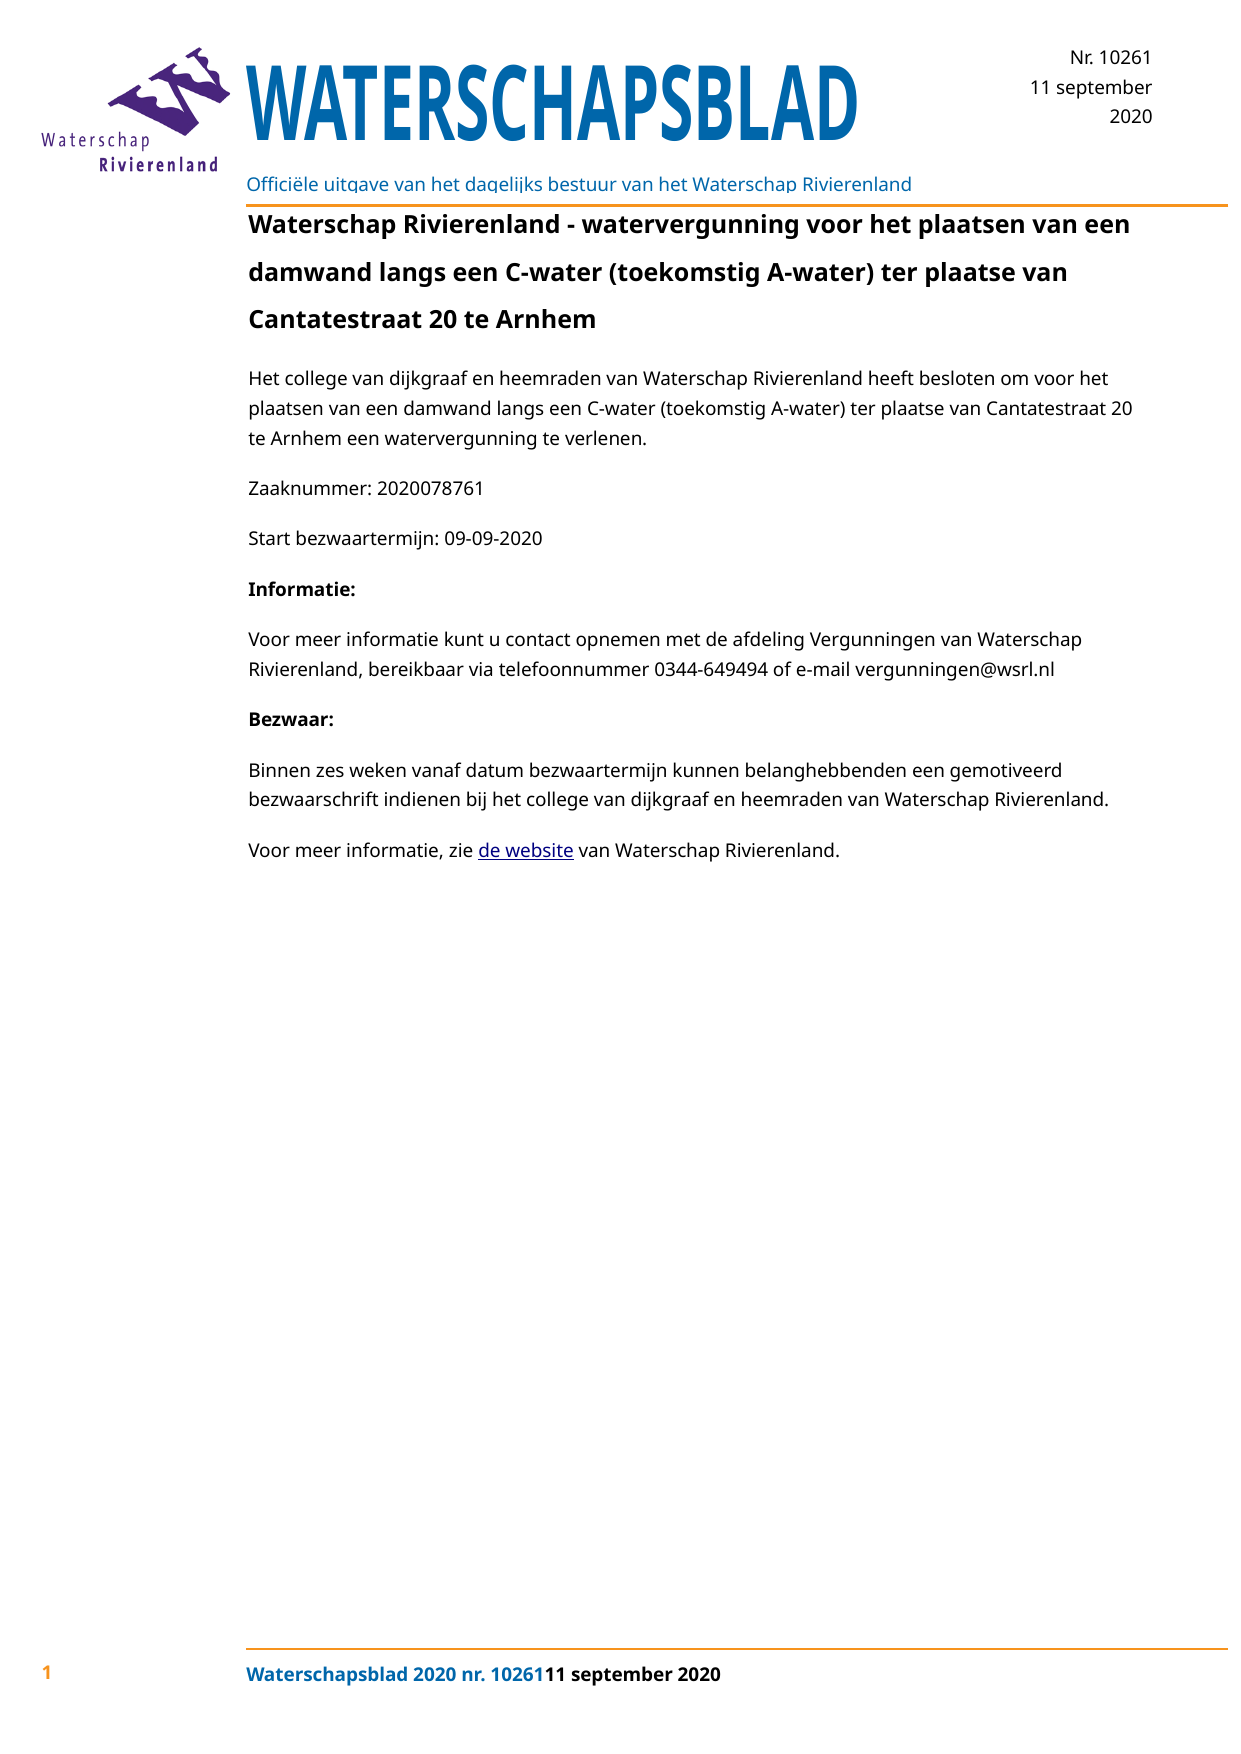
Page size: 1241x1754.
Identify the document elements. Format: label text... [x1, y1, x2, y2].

picture [41, 47, 231, 172]
text Het college van dijkgraaf en heemraden van Waterschap Rivierenland heeft besloten om voor het plaatsen van een damwand langs een C-water (toekomstig A-water) ter plaatse van Cantatestraat 20 te Arnhem een watervergunning te verlenen. [248, 366, 1152, 450]
text Zaaknummer: 2020078761 [248, 475, 1152, 501]
text Informatie: [248, 576, 1152, 602]
text Voor meer informatie, zie de website van Waterschap Rivierenland. [248, 837, 1152, 862]
text Bezwaar: [248, 706, 1152, 732]
text Voor meer informatie kunt u contact opnemen met de afdeling Vergunningen van Waterschap Rivierenland, bereikbaar via telefoonnummer 0344-649494 of e-mail vergunningen@wsrl.nl [248, 626, 1152, 682]
text Waterschap Rivierenland - watervergunning voor het plaatsen van een damwand langs een C-water (toekomstig A-water) ter plaatse van Cantatestraat 20 te Arnhem [248, 207, 1152, 336]
text Binnen zes weken vanaf datum bezwaartermijn kunnen belanghebbenden een gemotiveerd bezwaarschrift indienen bij het college van dijkgraaf en heemraden van Waterschap Rivierenland. [248, 757, 1152, 812]
text Start bezwaartermijn: 09-09-2020 [248, 526, 1152, 551]
